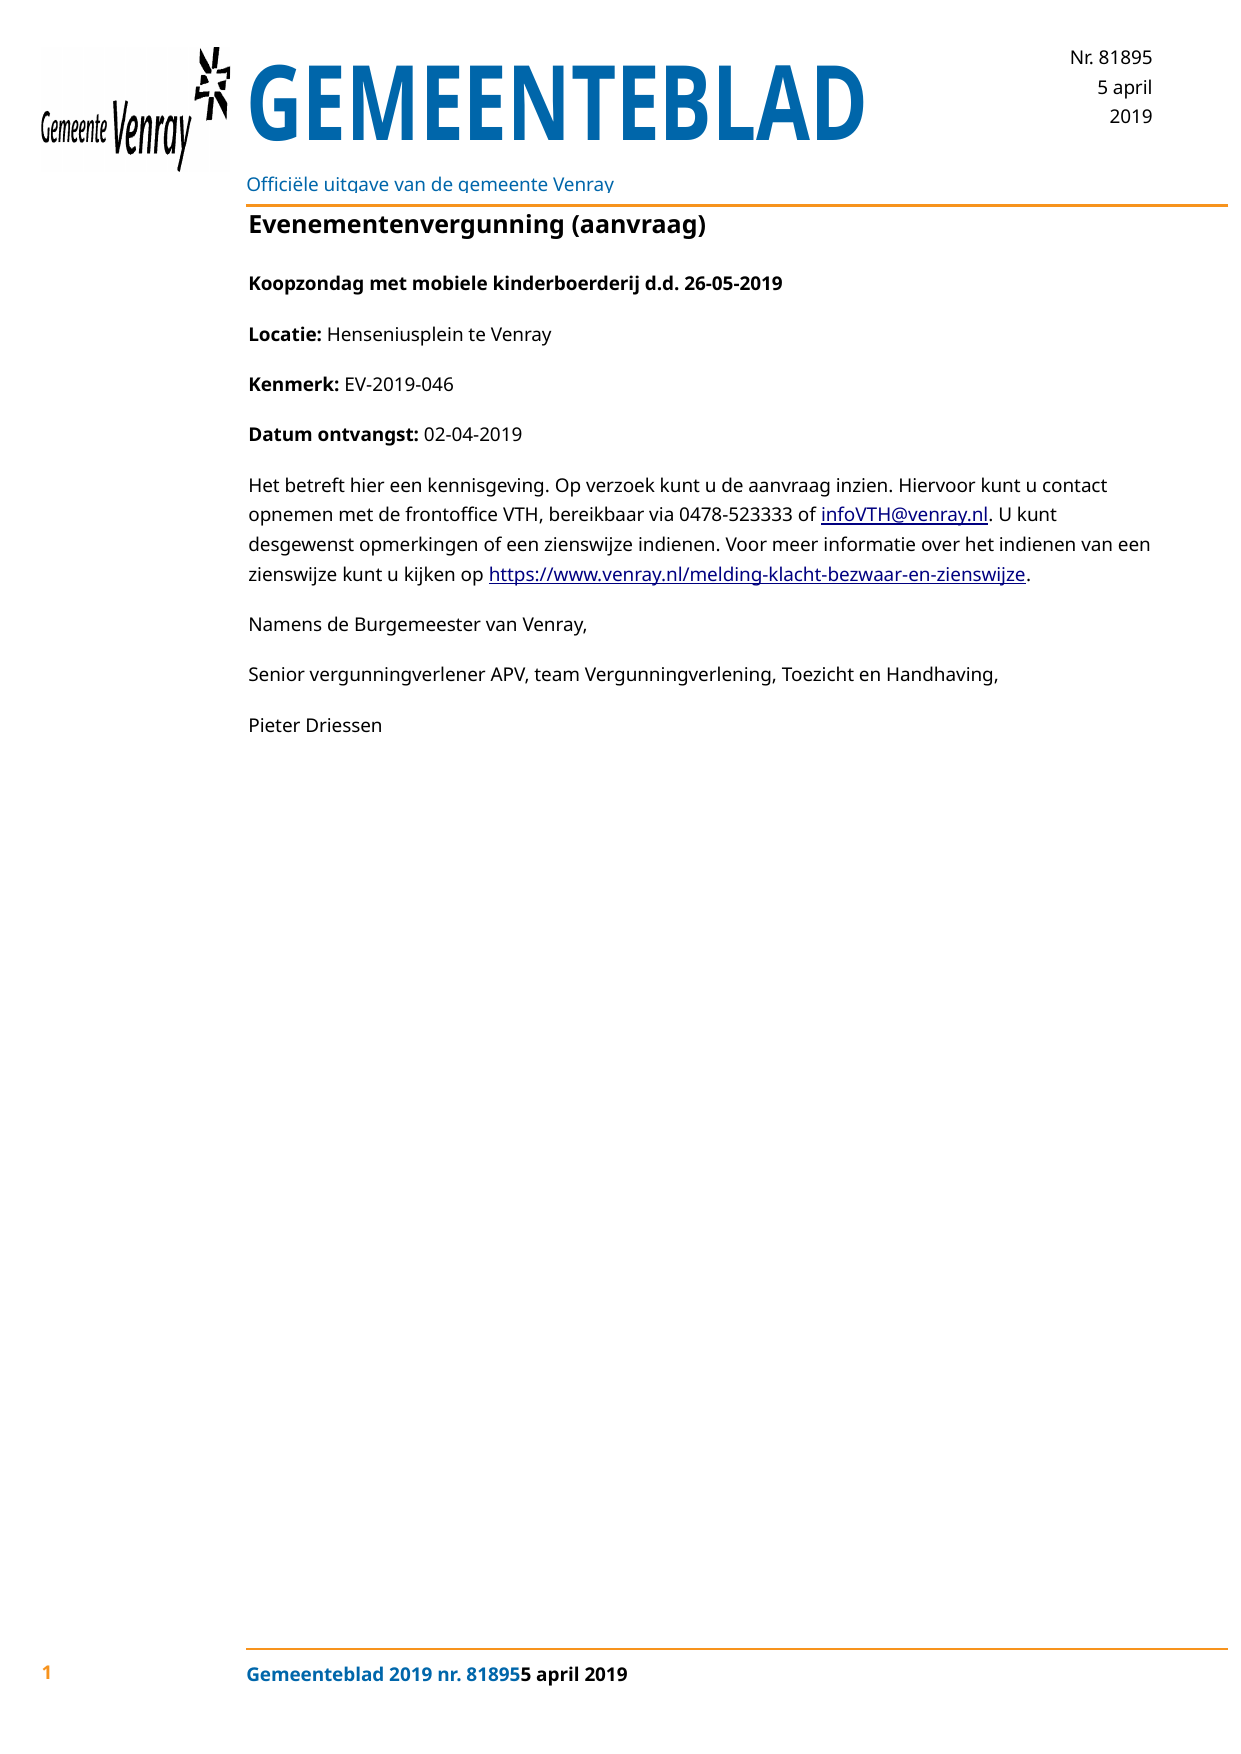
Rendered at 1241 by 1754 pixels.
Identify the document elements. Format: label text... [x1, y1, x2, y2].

text Kenmerk: EV-2019-046 [248, 371, 1152, 397]
text Locatie: Henseniusplein te Venray [248, 321, 1152, 346]
text Namens de Burgemeester van Venray, [248, 611, 1152, 637]
picture [41, 47, 231, 172]
text Koopzondag met mobiele kinderboerderij d.d. 26-05-2019 [248, 270, 1152, 296]
text Pieter Driessen [248, 712, 1152, 738]
text Senior vergunningverlener APV, team Vergunningverlening, Toezicht en Handhaving, [248, 662, 1152, 687]
text Evenementenvergunning (aanvraag) [248, 207, 1152, 241]
text Datum ontvangst: 02-04-2019 [248, 422, 1152, 447]
text Het betreft hier een kennisgeving. Op verzoek kunt u de aanvraag inzien. Hiervoor kunt u contact opnemen met de frontoffice VTH, bereikbaar via 0478-523333 of infoVTH@venray.nl. U kunt desgewenst opmerkingen of een zienswijze indienen. Voor meer informatie over het indienen van een zienswijze kunt u kijken op https://www.venray.nl/melding-klacht-bezwaar-en-zienswijze. [248, 472, 1152, 586]
